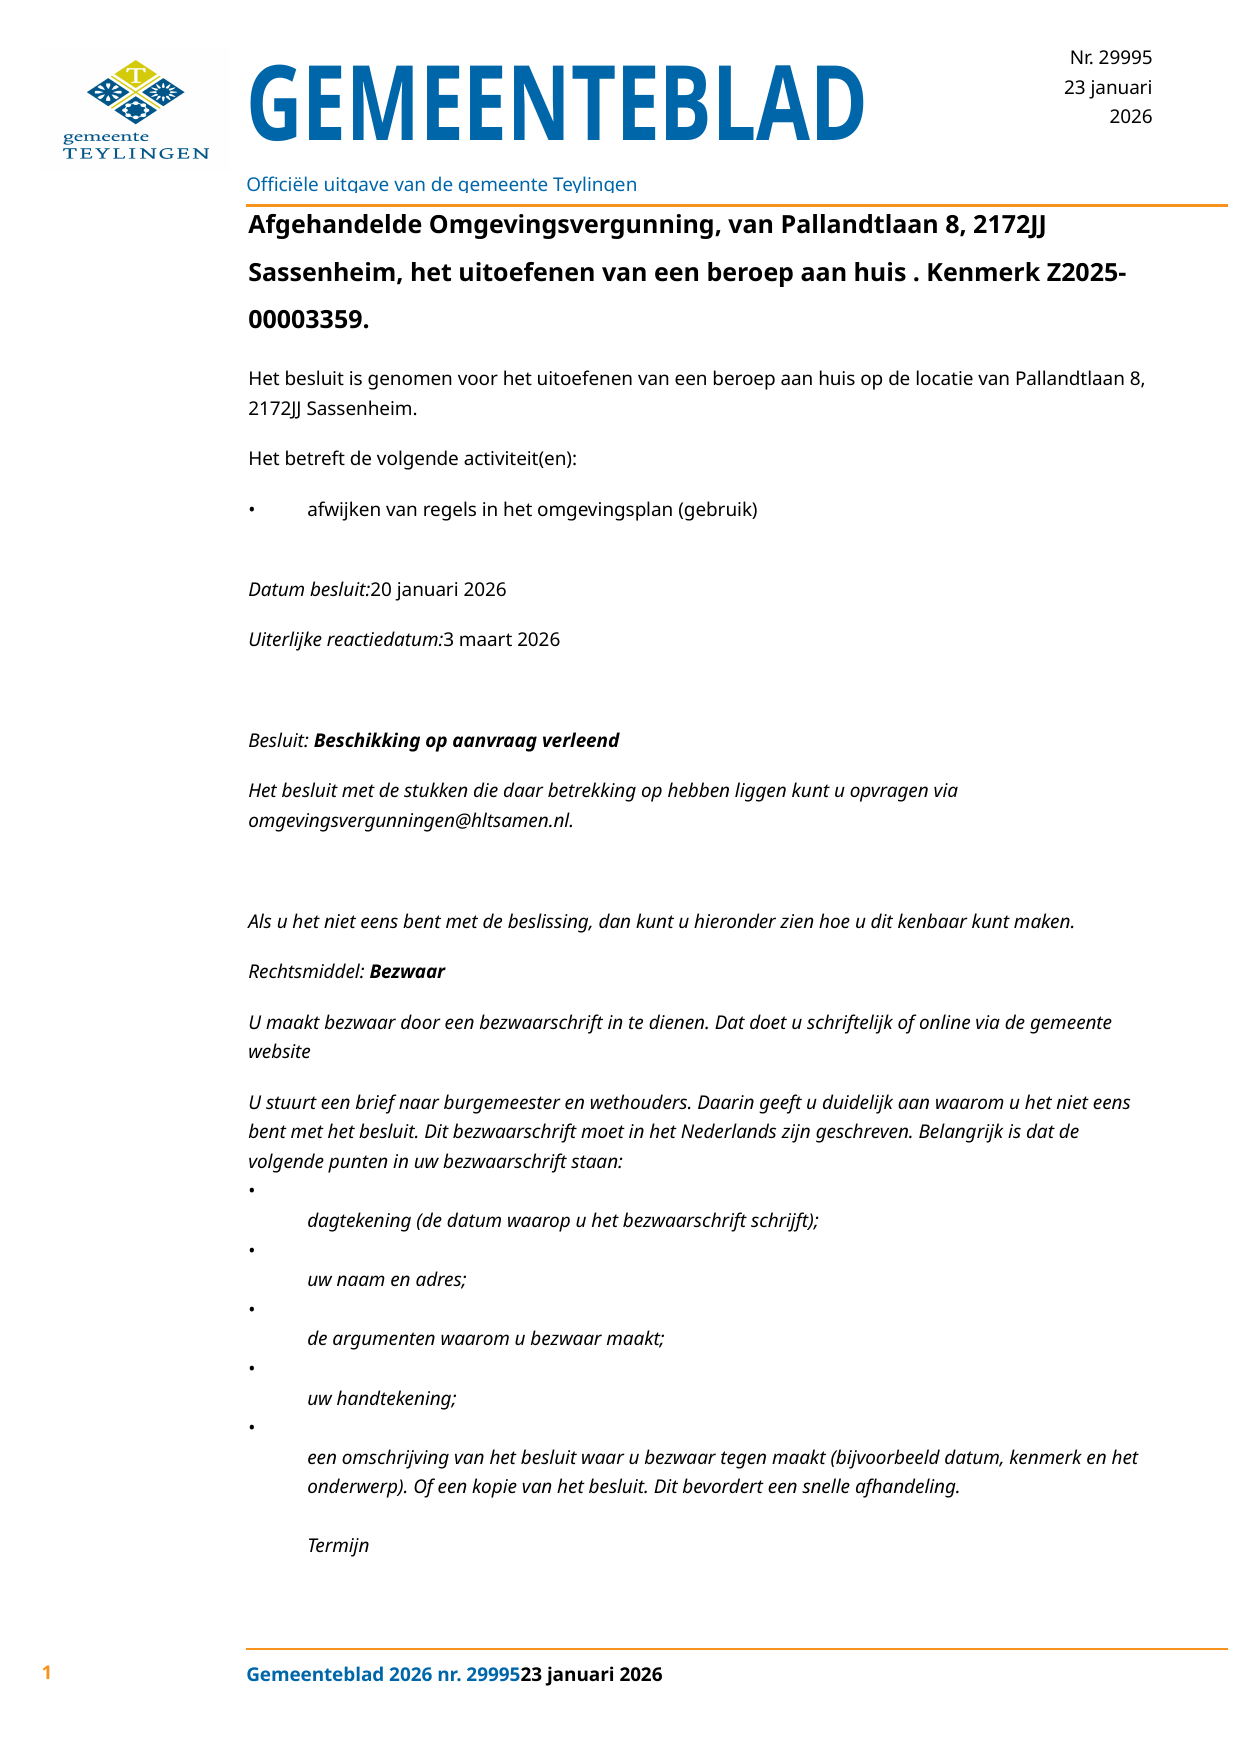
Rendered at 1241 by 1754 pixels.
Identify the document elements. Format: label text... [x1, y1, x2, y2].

list dagtekening (de datum waarop u het bezwaarschrift schrijft); [248, 1207, 1152, 1233]
text Afgehandelde Omgevingsvergunning, van Pallandtlaan 8, 2172JJ Sassenheim, het uitoefenen van een beroep aan huis . Kenmerk Z2025-00003359. [248, 207, 1152, 336]
text Het besluit met de stukken die daar betrekking op hebben liggen kunt u opvragen via omgevingsvergunningen@hltsamen.nl. [248, 778, 1152, 833]
picture [41, 47, 231, 172]
list Termijn [248, 1533, 1152, 1558]
text Het betreft de volgende activiteit(en): [248, 446, 1152, 471]
text Datum besluit:20 januari 2026 [248, 576, 1152, 602]
list de argumenten waarom u bezwaar maakt; [248, 1326, 1152, 1351]
list uw handtekening; [248, 1385, 1152, 1410]
text Als u het niet eens bent met de beslissing, dan kunt u hieronder zien hoe u dit kenbaar kunt maken. [248, 908, 1152, 934]
list een omschrijving van het besluit waar u bezwaar tegen maakt (bijvoorbeeld datum, kenmerk en het onderwerp). Of een kopie van het besluit. Dit bevordert een snelle afhandeling. [248, 1444, 1152, 1499]
list afwijken van regels in het omgevingsplan (gebruik) [248, 496, 1152, 522]
text Rechtsmiddel: Bezwaar [248, 958, 1152, 984]
text U maakt bezwaar door een bezwaarschrift in te dienen. Dat doet u schriftelijk of online via de gemeente website [248, 1009, 1152, 1064]
text Het besluit is genomen voor het uitoefenen van een beroep aan huis op de locatie van Pallandtlaan 8, 2172JJ Sassenheim. [248, 366, 1152, 421]
text Besluit: Beschikking op aanvraag verleend [248, 727, 1152, 753]
list uw naam en adres; [248, 1266, 1152, 1292]
text U stuurt een brief naar burgemeester en wethouders. Daarin geeft u duidelijk aan waarom u het niet eens bent met het besluit. Dit bezwaarschrift moet in het Nederlands zijn geschreven. Belangrijk is dat de volgende punten in uw bezwaarschrift staan: [248, 1089, 1152, 1174]
text Uiterlijke reactiedatum:3 maart 2026 [248, 626, 1152, 652]
